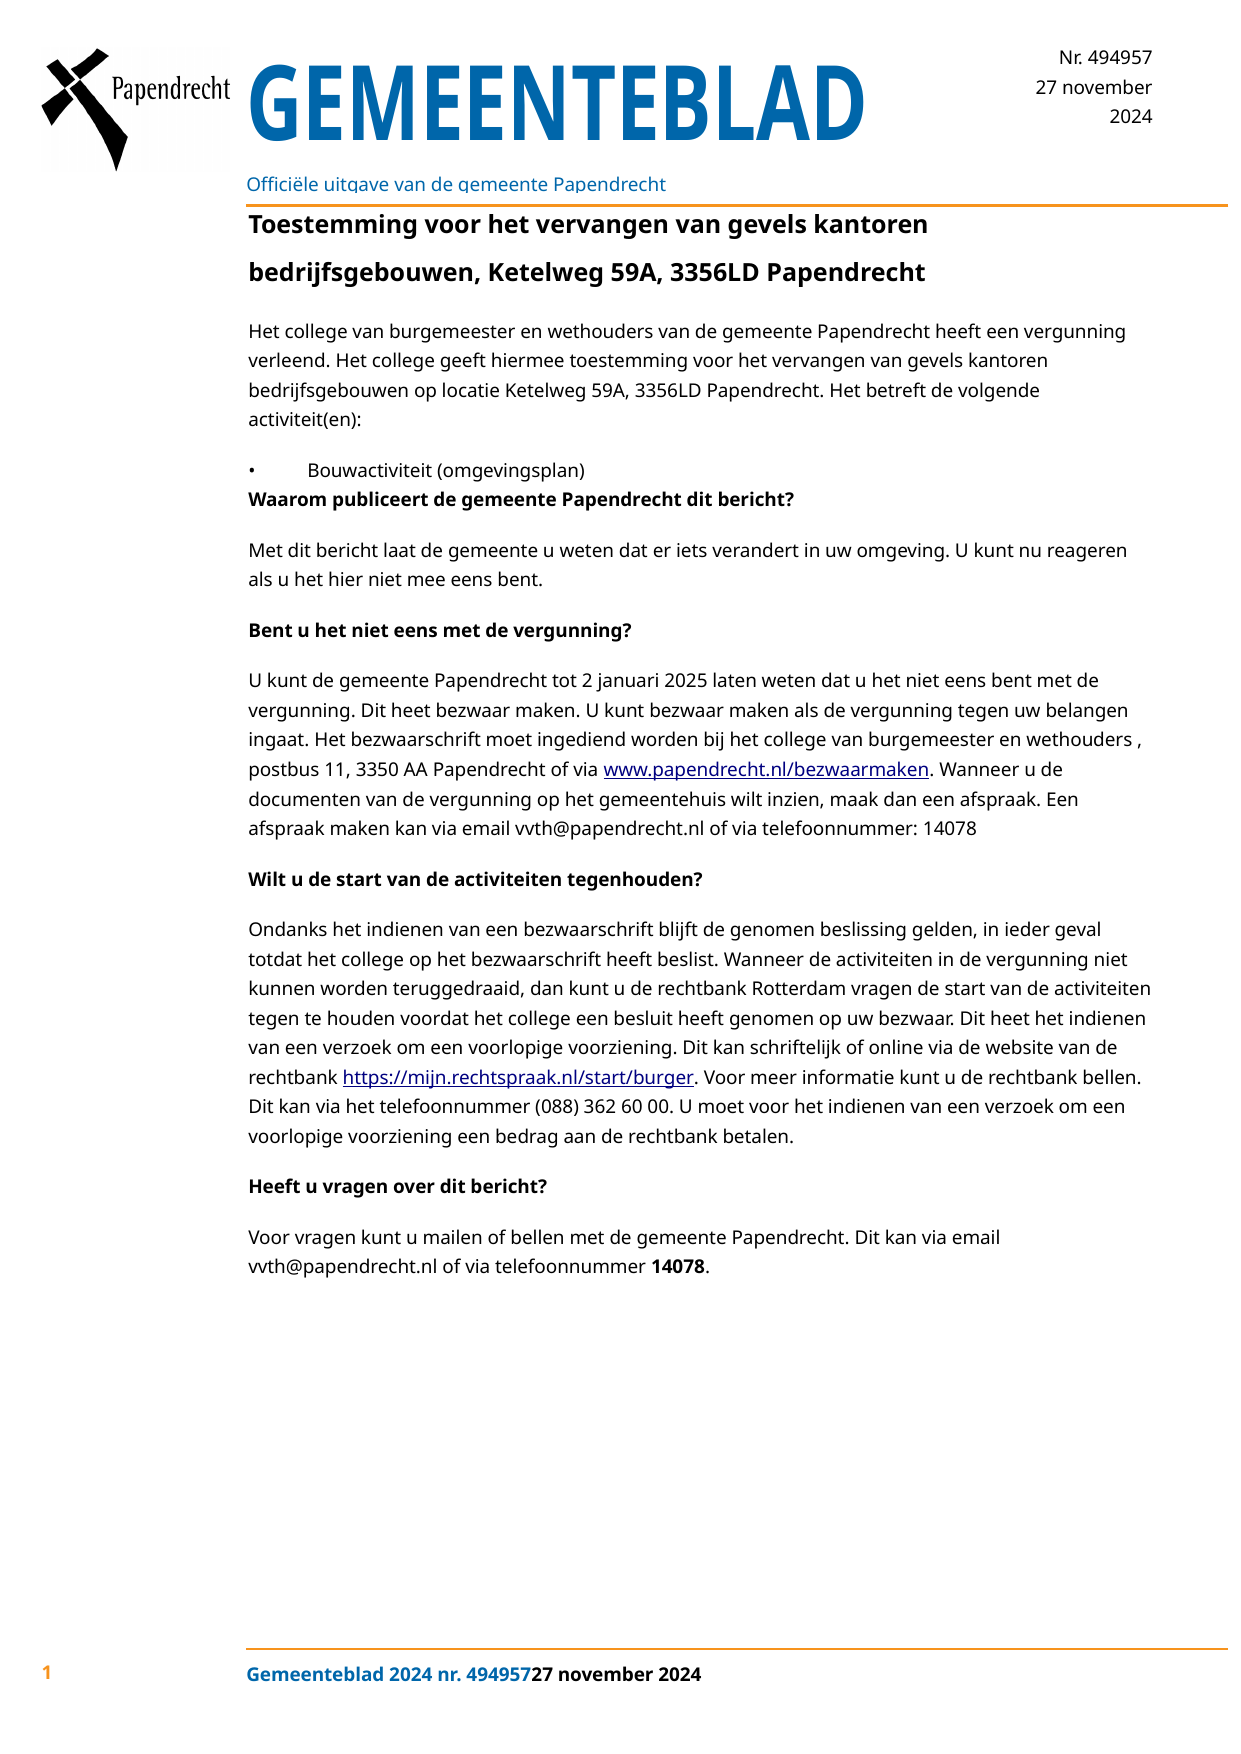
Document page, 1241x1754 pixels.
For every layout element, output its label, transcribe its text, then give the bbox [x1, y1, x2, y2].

text Toestemming voor het vervangen van gevels kantoren bedrijfsgebouwen, Ketelweg 59A, 3356LD Papendrecht [248, 207, 1152, 288]
text Voor vragen kunt u mailen of bellen met de gemeente Papendrecht. Dit kan via email vvth@papendrecht.nl of via telefoonnummer 14078. [248, 1224, 1152, 1279]
text Wilt u de start van de activiteiten tegenhouden? [248, 866, 1152, 892]
text Bent u het niet eens met de vergunning? [248, 617, 1152, 643]
text Ondanks het indienen van een bezwaarschrift blijft de genomen beslissing gelden, in ieder geval totdat het college op het bezwaarschrift heeft beslist. Wanneer de activiteiten in de vergunning niet kunnen worden teruggedraaid, dan kunt u de rechtbank Rotterdam vragen de start van de activiteiten tegen te houden voordat het college een besluit heeft genomen op uw bezwaar. Dit heet het indienen van een verzoek om een voorlopige voorziening. Dit kan schriftelijk of online via de website van de rechtbank https://mijn.rechtspraak.nl/start/burger. Voor meer informatie kunt u de rechtbank bellen. Dit kan via het telefoonnummer (088) 362 60 00. U moet voor het indienen van een verzoek om een voorlopige voorziening een bedrag aan de rechtbank betalen. [248, 916, 1152, 1149]
picture [41, 47, 231, 172]
text Waarom publiceert de gemeente Papendrecht dit bericht? [248, 487, 1152, 512]
text Het college van burgemeester en wethouders van de gemeente Papendrecht heeft een vergunning verleend. Het college geeft hiermee toestemming voor het vervangen van gevels kantoren bedrijfsgebouwen op locatie Ketelweg 59A, 3356LD Papendrecht. Het betreft de volgende activiteit(en): [248, 318, 1152, 432]
list Bouwactiviteit (omgevingsplan) [248, 457, 1152, 483]
text Heeft u vragen over dit bericht? [248, 1174, 1152, 1199]
text U kunt de gemeente Papendrecht tot 2 januari 2025 laten weten dat u het niet eens bent met de vergunning. Dit heet bezwaar maken. U kunt bezwaar maken als de vergunning tegen uw belangen ingaat. Het bezwaarschrift moet ingediend worden bij het college van burgemeester en wethouders , postbus 11, 3350 AA Papendrecht of via www.papendrecht.nl/bezwaarmaken. Wanneer u de documenten van de vergunning op het gemeentehuis wilt inzien, maak dan een afspraak. Een afspraak maken kan via email vvth@papendrecht.nl of via telefoonnummer: 14078 [248, 667, 1152, 841]
text Met dit bericht laat de gemeente u weten dat er iets verandert in uw omgeving. U kunt nu reageren als u het hier niet mee eens bent. [248, 537, 1152, 592]
